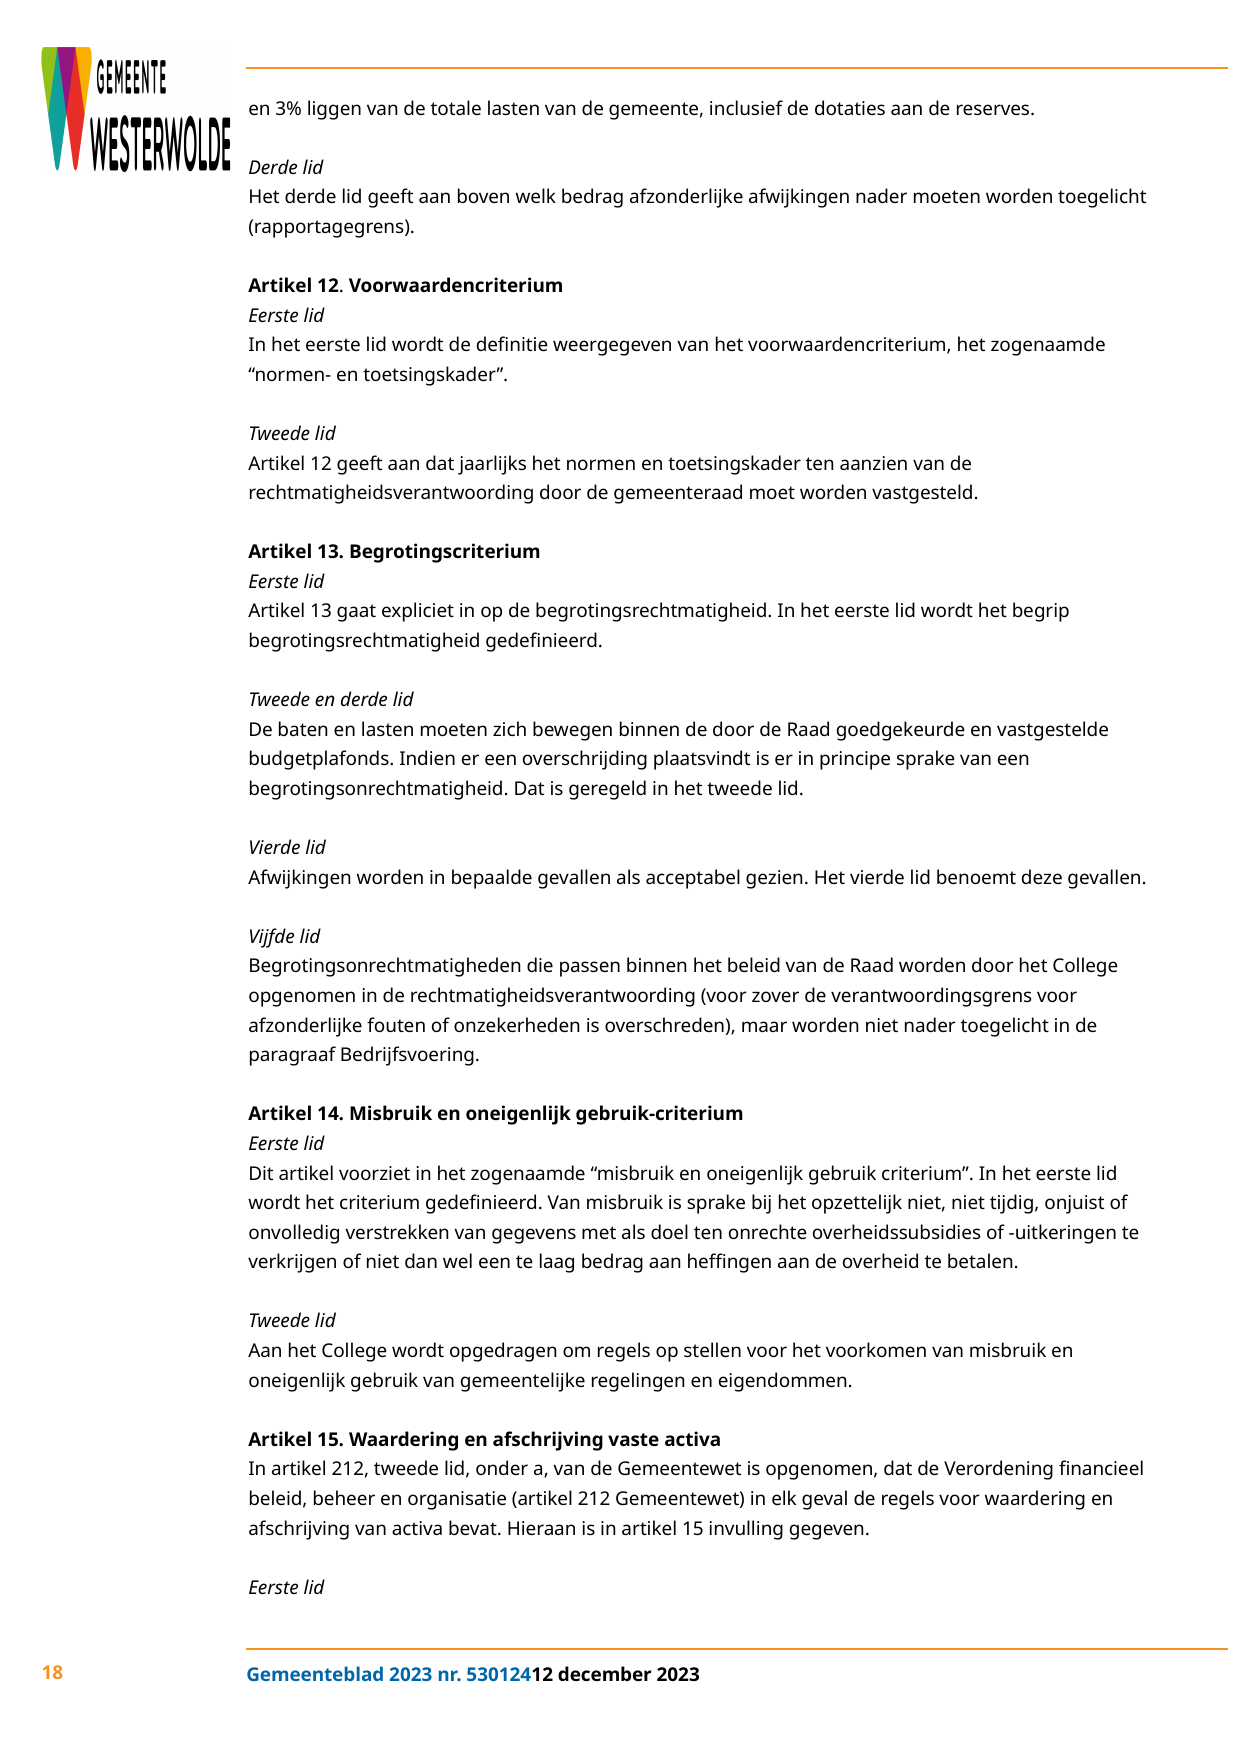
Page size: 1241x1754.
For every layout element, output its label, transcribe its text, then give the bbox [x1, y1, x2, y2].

text Artikel 14. Misbruik en oneigenlijk gebruik-criterium [248, 1101, 1152, 1126]
text Het derde lid geeft aan boven welk bedrag afzonderlijke afwijkingen nader moeten worden toegelicht (rapportagegrens). [248, 183, 1152, 239]
text Eerste lid [248, 302, 1152, 328]
text Artikel 12 geeft aan dat jaarlijks het normen en toetsingskader ten aanzien van de rechtmatigheidsverantwoording door de gemeenteraad moet worden vastgesteld. [248, 450, 1152, 505]
text en 3% liggen van de totale lasten van de gemeente, inclusief de dotaties aan de reserves. [248, 95, 1152, 121]
text Eerste lid [248, 1130, 1152, 1156]
picture [41, 47, 231, 172]
text Eerste lid [248, 1574, 1152, 1600]
text De baten en lasten moeten zich bewegen binnen de door de Raad goedgekeurde en vastgestelde budgetplafonds. Indien er een overschrijding plaatsvindt is er in principe sprake van een begrotingsonrechtmatigheid. Dat is geregeld in het tweede lid. [248, 716, 1152, 801]
text Tweede en derde lid [248, 686, 1152, 712]
text Artikel 13 gaat expliciet in op de begrotingsrechtmatigheid. In het eerste lid wordt het begrip begrotingsrechtmatigheid gedefinieerd. [248, 598, 1152, 653]
text Aan het College wordt opgedragen om regels op stellen voor het voorkomen van misbruik en oneigenlijk gebruik van gemeentelijke regelingen en eigendommen. [248, 1337, 1152, 1393]
text Artikel 12. Voorwaardencriterium [248, 272, 1152, 298]
text In artikel 212, tweede lid, onder a, van de Gemeentewet is opgenomen, dat de Verordening financieel beleid, beheer en organisatie (artikel 212 Gemeentewet) in elk geval de regels voor waardering en afschrijving van activa bevat. Hieraan is in artikel 15 invulling gegeven. [248, 1456, 1152, 1541]
text In het eerste lid wordt de definitie weergegeven van het voorwaardencriterium, het zogenaamde “normen- en toetsingskader”. [248, 331, 1152, 387]
text Dit artikel voorziet in het zogenaamde “misbruik en oneigenlijk gebruik criterium”. In het eerste lid wordt het criterium gedefinieerd. Van misbruik is sprake bij het opzettelijk niet, niet tijdig, onjuist of onvolledig verstrekken van gegevens met als doel ten onrechte overheidssubsidies of -uitkeringen te verkrijgen of niet dan wel een te laag bedrag aan heffingen aan de overheid te betalen. [248, 1160, 1152, 1274]
text Tweede lid [248, 1308, 1152, 1333]
text Begrotingsonrechtmatigheden die passen binnen het beleid van de Raad worden door het College opgenomen in de rechtmatigheidsverantwoording (voor zover de verantwoordingsgrens voor afzonderlijke fouten of onzekerheden is overschreden), maar worden niet nader toegelicht in de paragraaf Bedrijfsvoering. [248, 953, 1152, 1067]
text Artikel 13. Begrotingscriterium [248, 538, 1152, 564]
text Tweede lid [248, 420, 1152, 446]
text Vijfde lid [248, 923, 1152, 949]
text Artikel 15. Waardering en afschrijving vaste activa [248, 1426, 1152, 1452]
text Vierde lid [248, 834, 1152, 860]
text Afwijkingen worden in bepaalde gevallen als acceptabel gezien. Het vierde lid benoemt deze gevallen. [248, 864, 1152, 890]
text Derde lid [248, 154, 1152, 180]
text Eerste lid [248, 568, 1152, 594]
